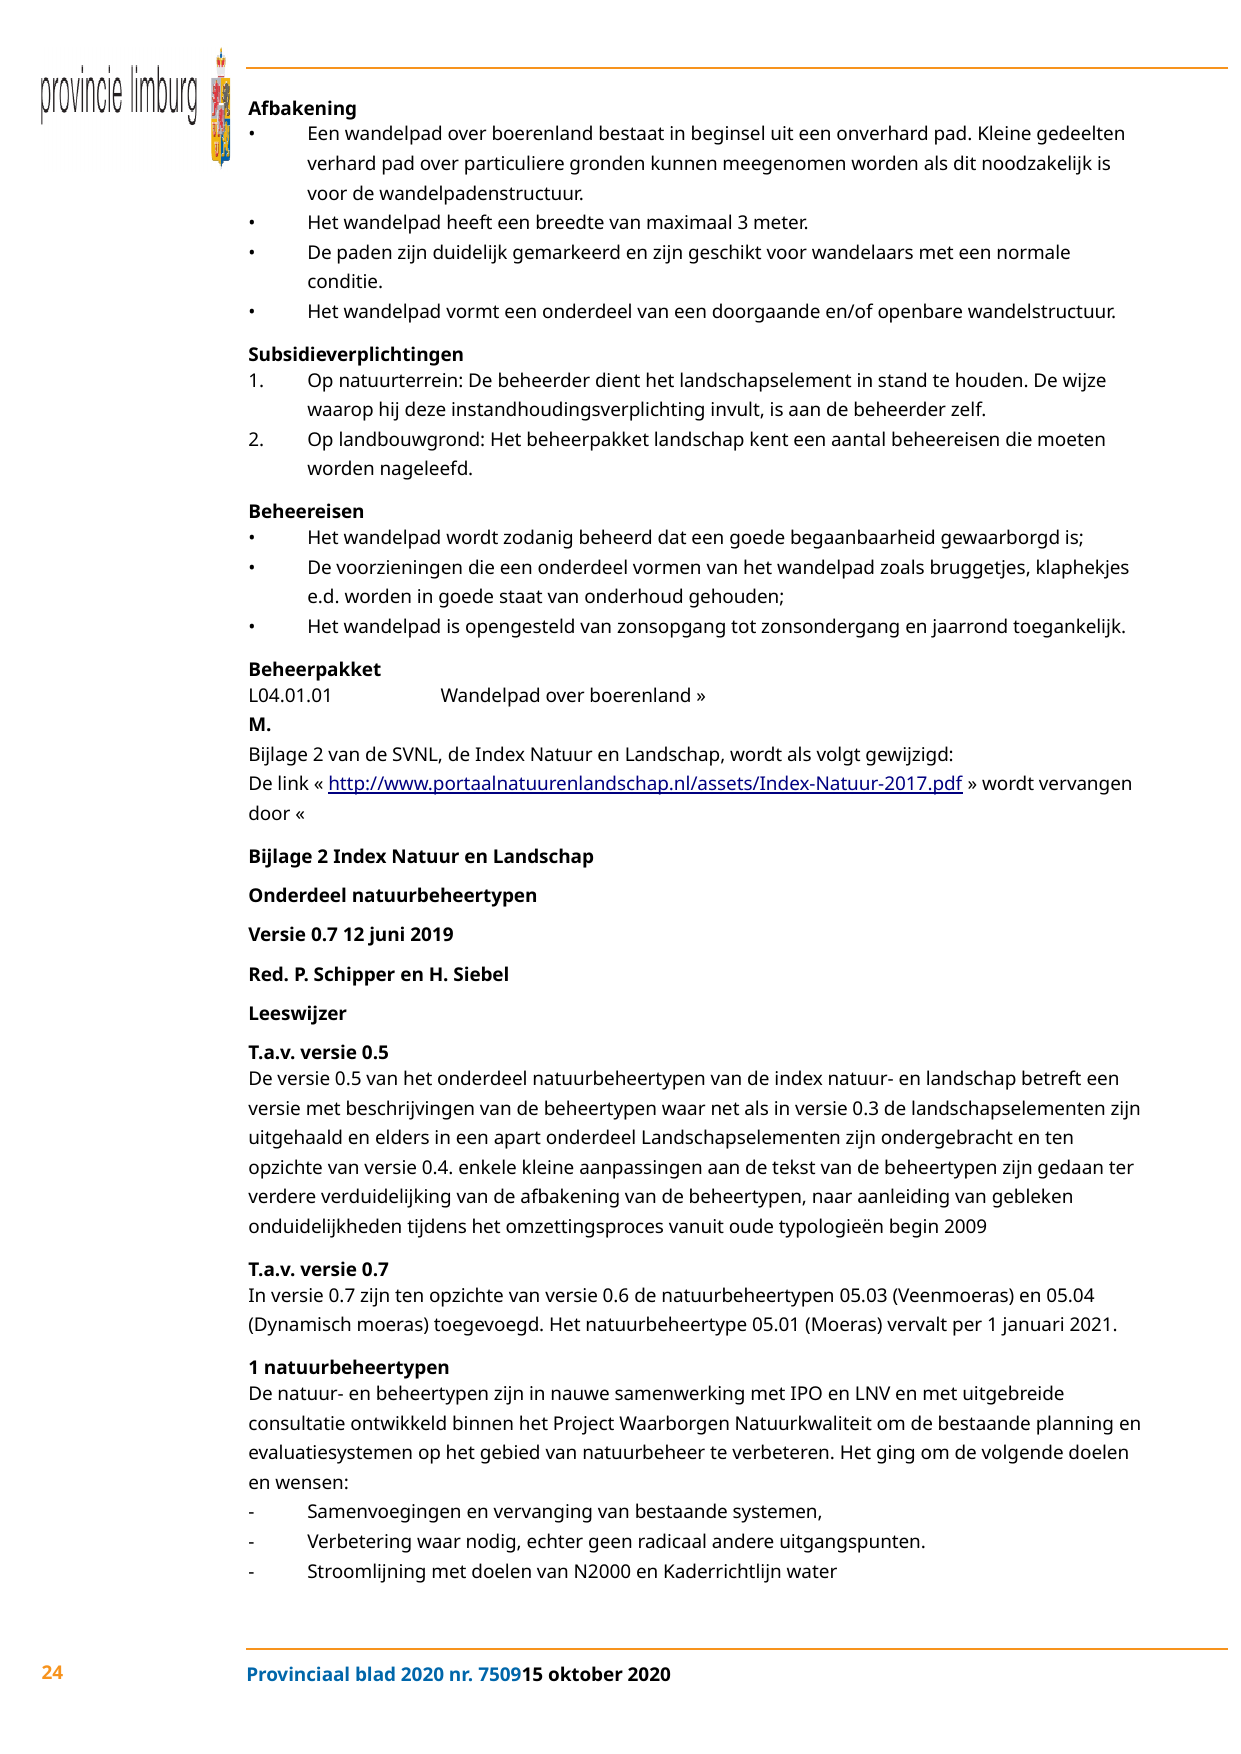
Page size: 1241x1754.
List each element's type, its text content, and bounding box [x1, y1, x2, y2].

list Verbetering waar nodig, echter geen radicaal andere uitgangspunten. [248, 1528, 1152, 1554]
text T.a.v. versie 0.5 [248, 1039, 1152, 1065]
list Stroomlijning met doelen van N2000 en Kaderrichtlijn water [248, 1558, 1152, 1583]
list Een wandelpad over boerenland bestaat in beginsel uit een onverhard pad. Kleine gedeelten verhard pad over particuliere gronden kunnen meegenomen worden als dit noodzakelijk is voor de wandelpadenstructuur. [248, 121, 1152, 205]
text Beheerpakket [248, 656, 1152, 682]
picture [41, 47, 231, 172]
text De versie 0.5 van het onderdeel natuurbeheertypen van de index natuur- en landschap betreft een versie met beschrijvingen van de beheertypen waar net als in versie 0.3 de landschapselementen zijn uitgehaald en elders in een apart onderdeel Landschapselementen zijn ondergebracht en ten opzichte van versie 0.4. enkele kleine aanpassingen aan de tekst van de beheertypen zijn gedaan ter verdere verduidelijking van de afbakening van de beheertypen, naar aanleiding van gebleken onduidelijkheden tijdens het omzettingsproces vanuit oude typologieën begin 2009 [248, 1065, 1152, 1239]
list Het wandelpad is opengesteld van zonsopgang tot zonsondergang en jaarrond toegankelijk. [248, 613, 1152, 639]
text Onderdeel natuurbeheertypen [248, 882, 1152, 908]
list De voorzieningen die een onderdeel vormen van het wandelpad zoals bruggetjes, klaphekjes e.d. worden in goede staat van onderhoud gehouden; [248, 554, 1152, 609]
text M. [248, 711, 1152, 737]
text Afbakening [248, 95, 1152, 121]
text Bijlage 2 Index Natuur en Landschap [248, 843, 1152, 869]
list Het wandelpad vormt een onderdeel van een doorgaande en/of openbare wandelstructuur. [248, 298, 1152, 324]
table_header L04.01.01 [248, 682, 440, 708]
table_header Wandelpad over boerenland » [440, 682, 1152, 708]
list Samenvoegingen en vervanging van bestaande systemen, [248, 1499, 1152, 1524]
text Versie 0.7 12 juni 2019 [248, 922, 1152, 947]
text 1 natuurbeheertypen [248, 1354, 1152, 1380]
text Red. P. Schipper en H. Siebel [248, 961, 1152, 987]
text Bijlage 2 van de SVNL, de Index Natuur en Landschap, wordt als volgt gewijzigd: [248, 741, 1152, 766]
list De paden zijn duidelijk gemarkeerd en zijn geschikt voor wandelaars met een normale conditie. [248, 239, 1152, 294]
text Leeswijzer [248, 1000, 1152, 1026]
text In versie 0.7 zijn ten opzichte van versie 0.6 de natuurbeheertypen 05.03 (Veenmoeras) en 05.04 (Dynamisch moeras) toegevoegd. Het natuurbeheertype 05.01 (Moeras) vervalt per 1 januari 2021. [248, 1282, 1152, 1337]
list Het wandelpad heeft een breedte van maximaal 3 meter. [248, 209, 1152, 235]
text De link « http://www.portaalnatuurenlandschap.nl/assets/Index-Natuur-2017.pdf » wordt vervangen door « [248, 770, 1152, 826]
list Op landbouwgrond: Het beheerpakket landschap kent een aantal beheereisen die moeten worden nageleefd. [248, 426, 1152, 481]
text T.a.v. versie 0.7 [248, 1256, 1152, 1282]
text De natuur- en beheertypen zijn in nauwe samenwerking met IPO en LNV en met uitgebreide consultatie ontwikkeld binnen het Project Waarborgen Natuurkwaliteit om de bestaande planning en evaluatiesystemen op het gebied van natuurbeheer te verbeteren. Het ging om de volgende doelen en wensen: [248, 1380, 1152, 1495]
list Het wandelpad wordt zodanig beheerd dat een goede begaanbaarheid gewaarborgd is; [248, 524, 1152, 550]
text Beheereisen [248, 499, 1152, 524]
list Op natuurterrein: De beheerder dient het landschapselement in stand te houden. De wijze waarop hij deze instandhoudingsverplichting invult, is aan de beheerder zelf. [248, 367, 1152, 422]
text Subsidieverplichtingen [248, 341, 1152, 367]
